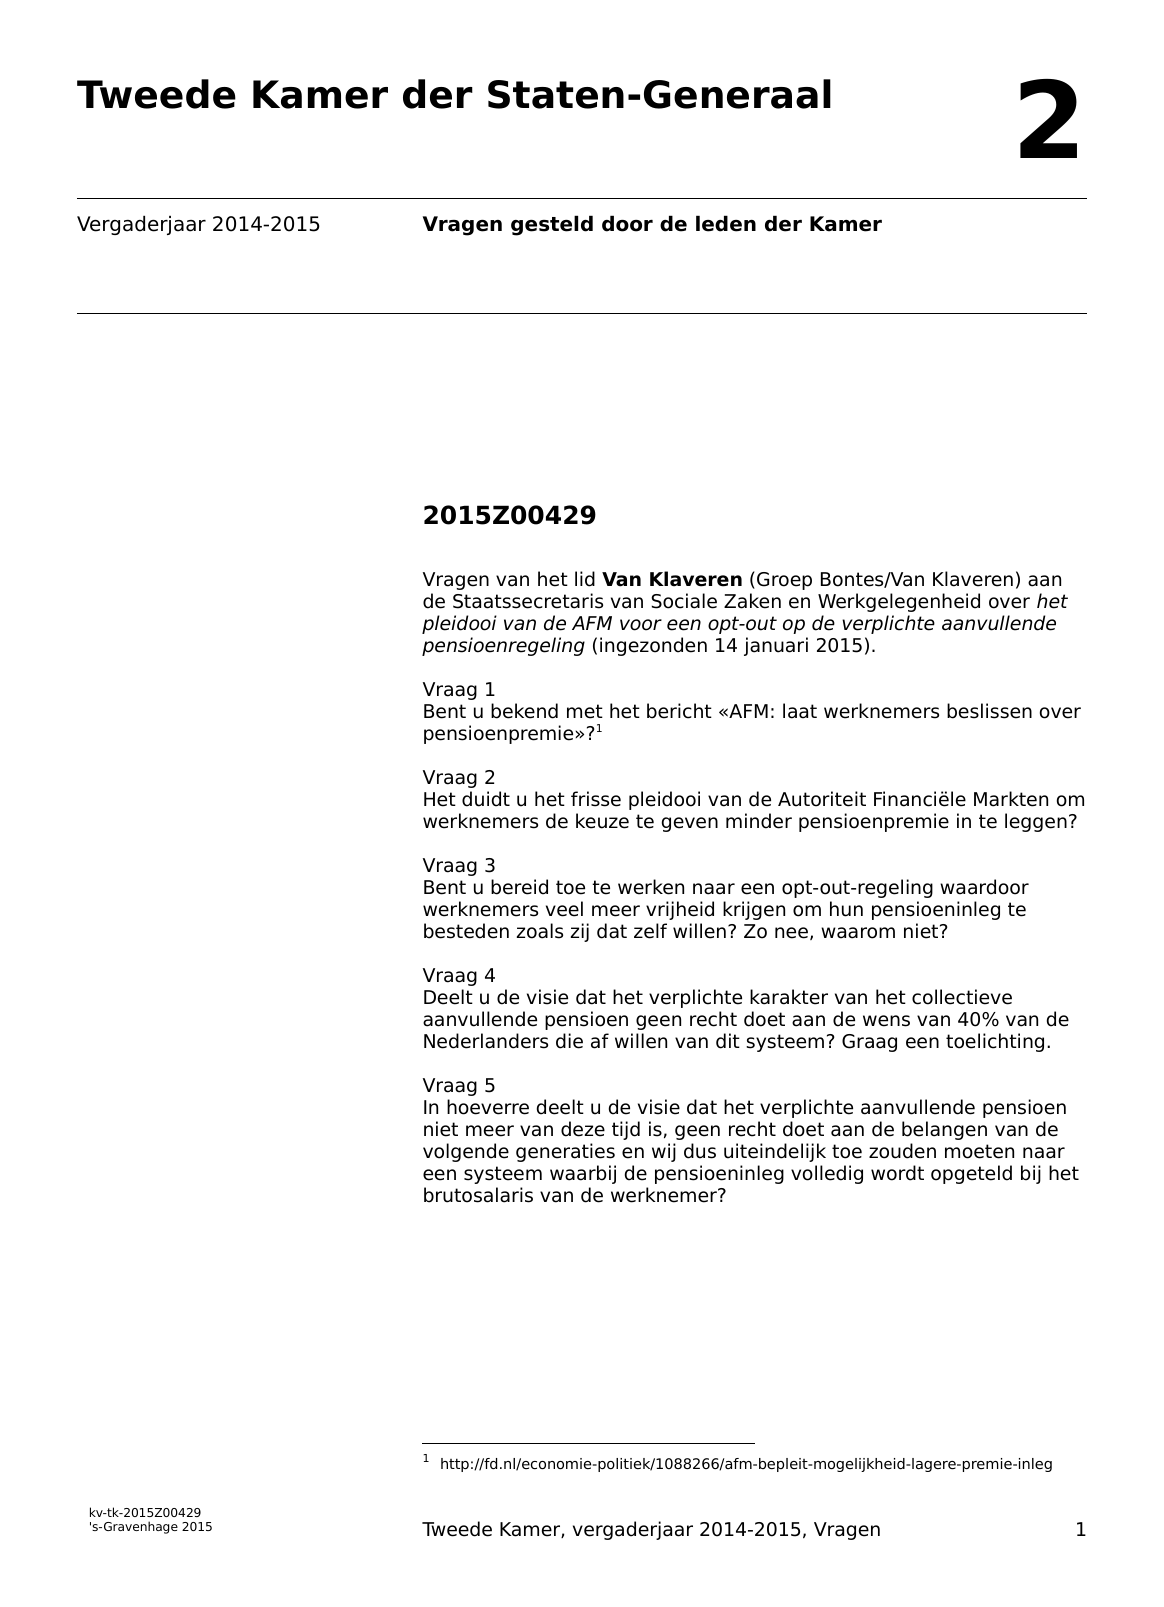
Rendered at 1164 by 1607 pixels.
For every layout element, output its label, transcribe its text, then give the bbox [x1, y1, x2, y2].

table_cell Vergaderjaar 2014-2015 [77, 199, 422, 313]
text Vraag 1 [422, 679, 1087, 701]
text Vraag 2 [422, 767, 1087, 789]
text Vraag 3 [422, 855, 1087, 877]
table_header 2 [886, 59, 1087, 198]
text kv-tk-2015Z00429 [88, 1506, 323, 1520]
table_cell Vragen gesteld door de leden der Kamer [422, 199, 1087, 313]
text 2015Z00429 [422, 501, 1087, 531]
text 's-Gravenhage 2015 [88, 1520, 323, 1534]
text http://fd.nl/economie-politiek/1088266/afm-bepleit-mogelijkheid-lagere-premie-inleg [422, 1452, 1087, 1474]
text Deelt u de visie dat het verplichte karakter van het collectieve aanvullende pensioen geen recht doet aan de wens van 40% van de Nederlanders die af willen van dit systeem? Graag een toelichting. [422, 987, 1087, 1053]
text In hoeverre deelt u de visie dat het verplichte aanvullende pensioen niet meer van deze tijd is, geen recht doet aan de belangen van de volgende generaties en wij dus uiteindelijk toe zouden moeten naar een systeem waarbij de pensioeninleg volledig wordt opgeteld bij het brutosalaris van de werknemer? [422, 1097, 1087, 1207]
text Vraag 4 [422, 965, 1087, 987]
text Vragen van het lid Van Klaveren (Groep Bontes/Van Klaveren) aan de Staatssecretaris van Sociale Zaken en Werkgelegenheid over het pleidooi van de AFM voor een opt-out op de verplichte aanvullende pensioenregeling (ingezonden 14 januari 2015). [422, 569, 1087, 657]
text Bent u bereid toe te werken naar een opt-out-regeling waardoor werknemers veel meer vrijheid krijgen om hun pensioeninleg te besteden zoals zij dat zelf willen? Zo nee, waarom niet? [422, 877, 1087, 943]
text Bent u bekend met het bericht «AFM: laat werknemers beslissen over pensioenpremie»? [422, 701, 1087, 745]
table_header Tweede Kamer der Staten-Generaal [77, 59, 886, 198]
text Vraag 5 [422, 1075, 1087, 1097]
text Het duidt u het frisse pleidooi van de Autoriteit Financiële Markten om werknemers de keuze te geven minder pensioenpremie in te leggen? [422, 789, 1087, 833]
